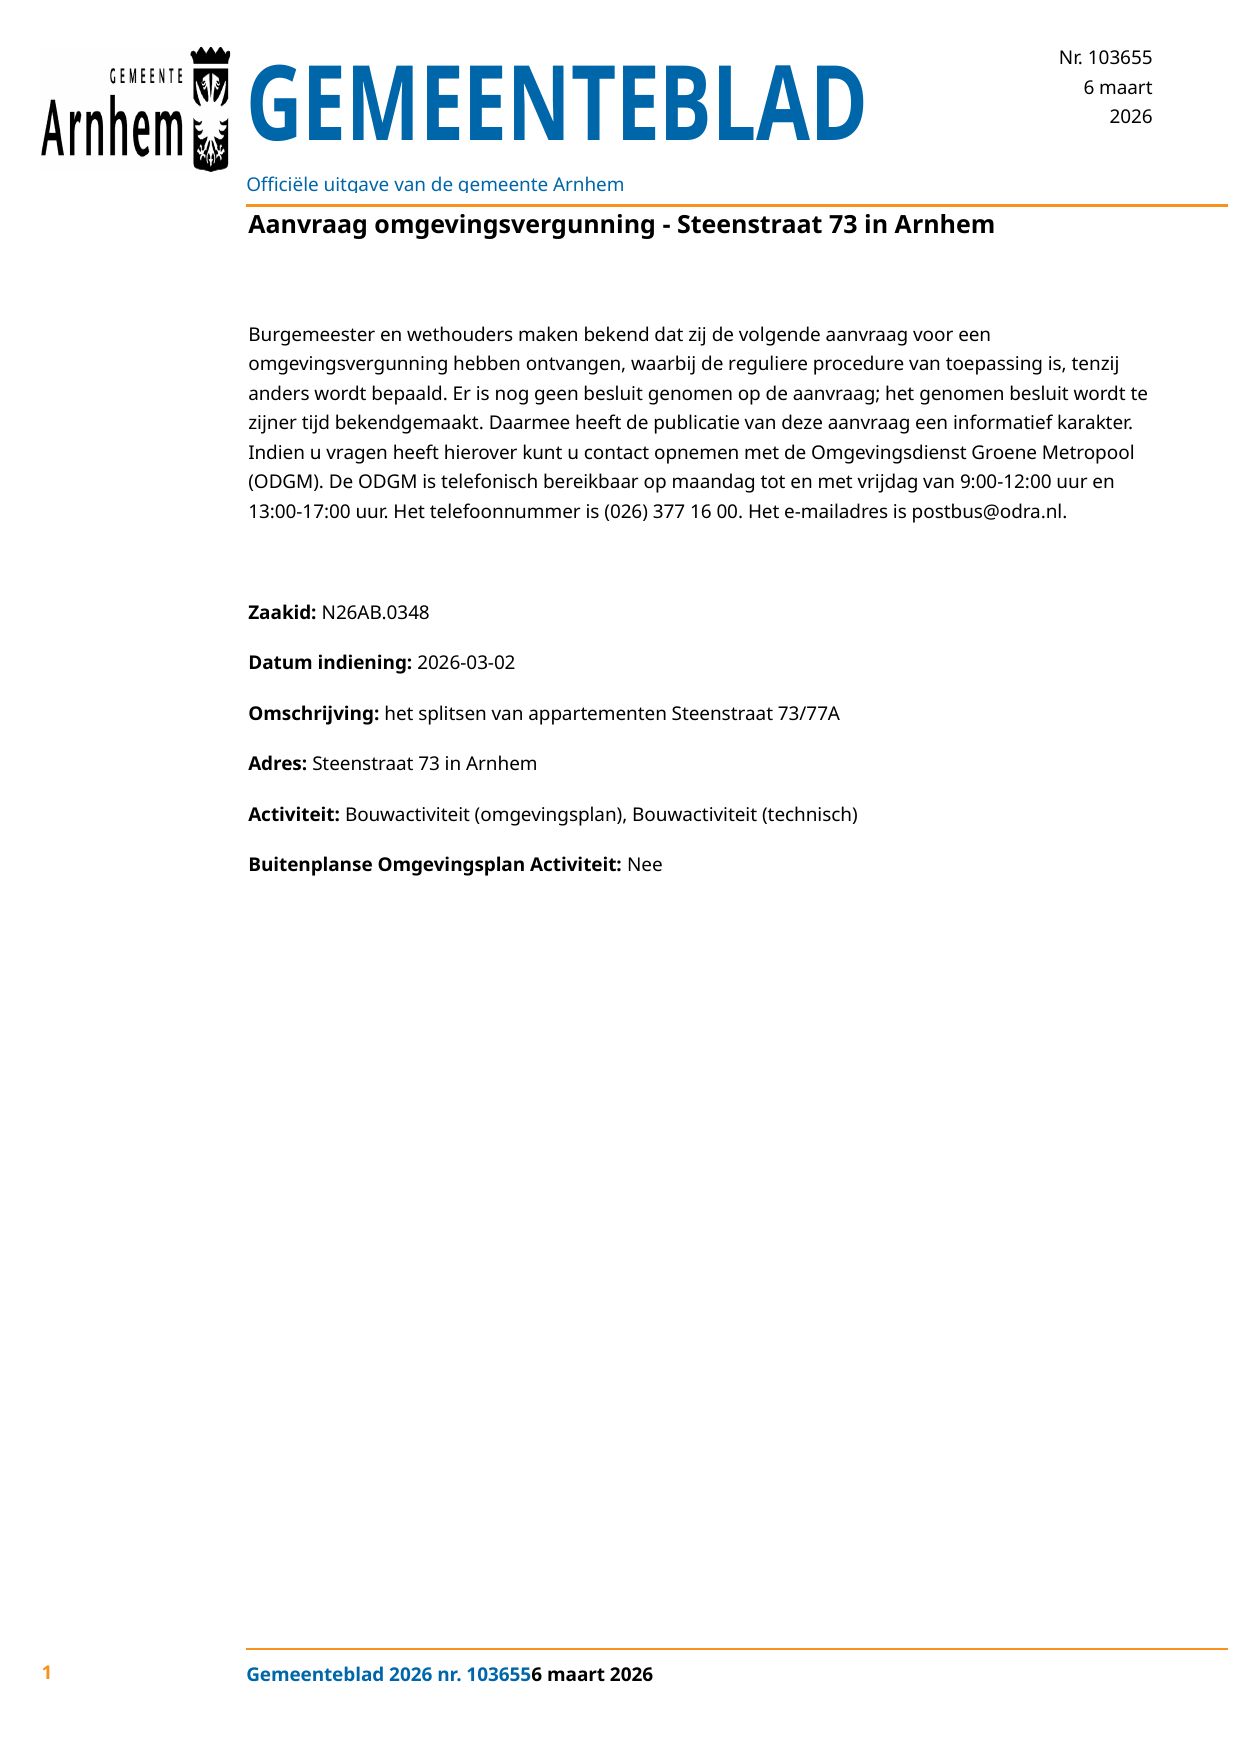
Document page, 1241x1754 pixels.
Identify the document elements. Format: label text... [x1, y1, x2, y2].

text Zaakid: N26AB.0348 [248, 599, 1152, 625]
text Adres: Steenstraat 73 in Arnhem [248, 750, 1152, 776]
text Activiteit: Bouwactiviteit (omgevingsplan), Bouwactiviteit (technisch) [248, 801, 1152, 826]
text Aanvraag omgevingsvergunning - Steenstraat 73 in Arnhem [248, 207, 1152, 241]
text Burgemeester en wethouders maken bekend dat zij de volgende aanvraag voor een omgevingsvergunning hebben ontvangen, waarbij de reguliere procedure van toepassing is, tenzij anders wordt bepaald. Er is nog geen besluit genomen op de aanvraag; het genomen besluit wordt te zijner tijd bekendgemaakt. Daarmee heeft de publicatie van deze aanvraag een informatief karakter. Indien u vragen heeft hierover kunt u contact opnemen met de Omgevingsdienst Groene Metropool (ODGM). De ODGM is telefonisch bereikbaar op maandag tot en met vrijdag van 9:00-12:00 uur en 13:00-17:00 uur. Het telefoonnummer is (026) 377 16 00. Het e-mailadres is postbus@odra.nl. [248, 321, 1152, 524]
text Buitenplanse Omgevingsplan Activiteit: Nee [248, 851, 1152, 877]
text Datum indiening: 2026-03-02 [248, 649, 1152, 675]
text Omschrijving: het splitsen van appartementen Steenstraat 73/77A [248, 700, 1152, 726]
picture [41, 47, 231, 172]
